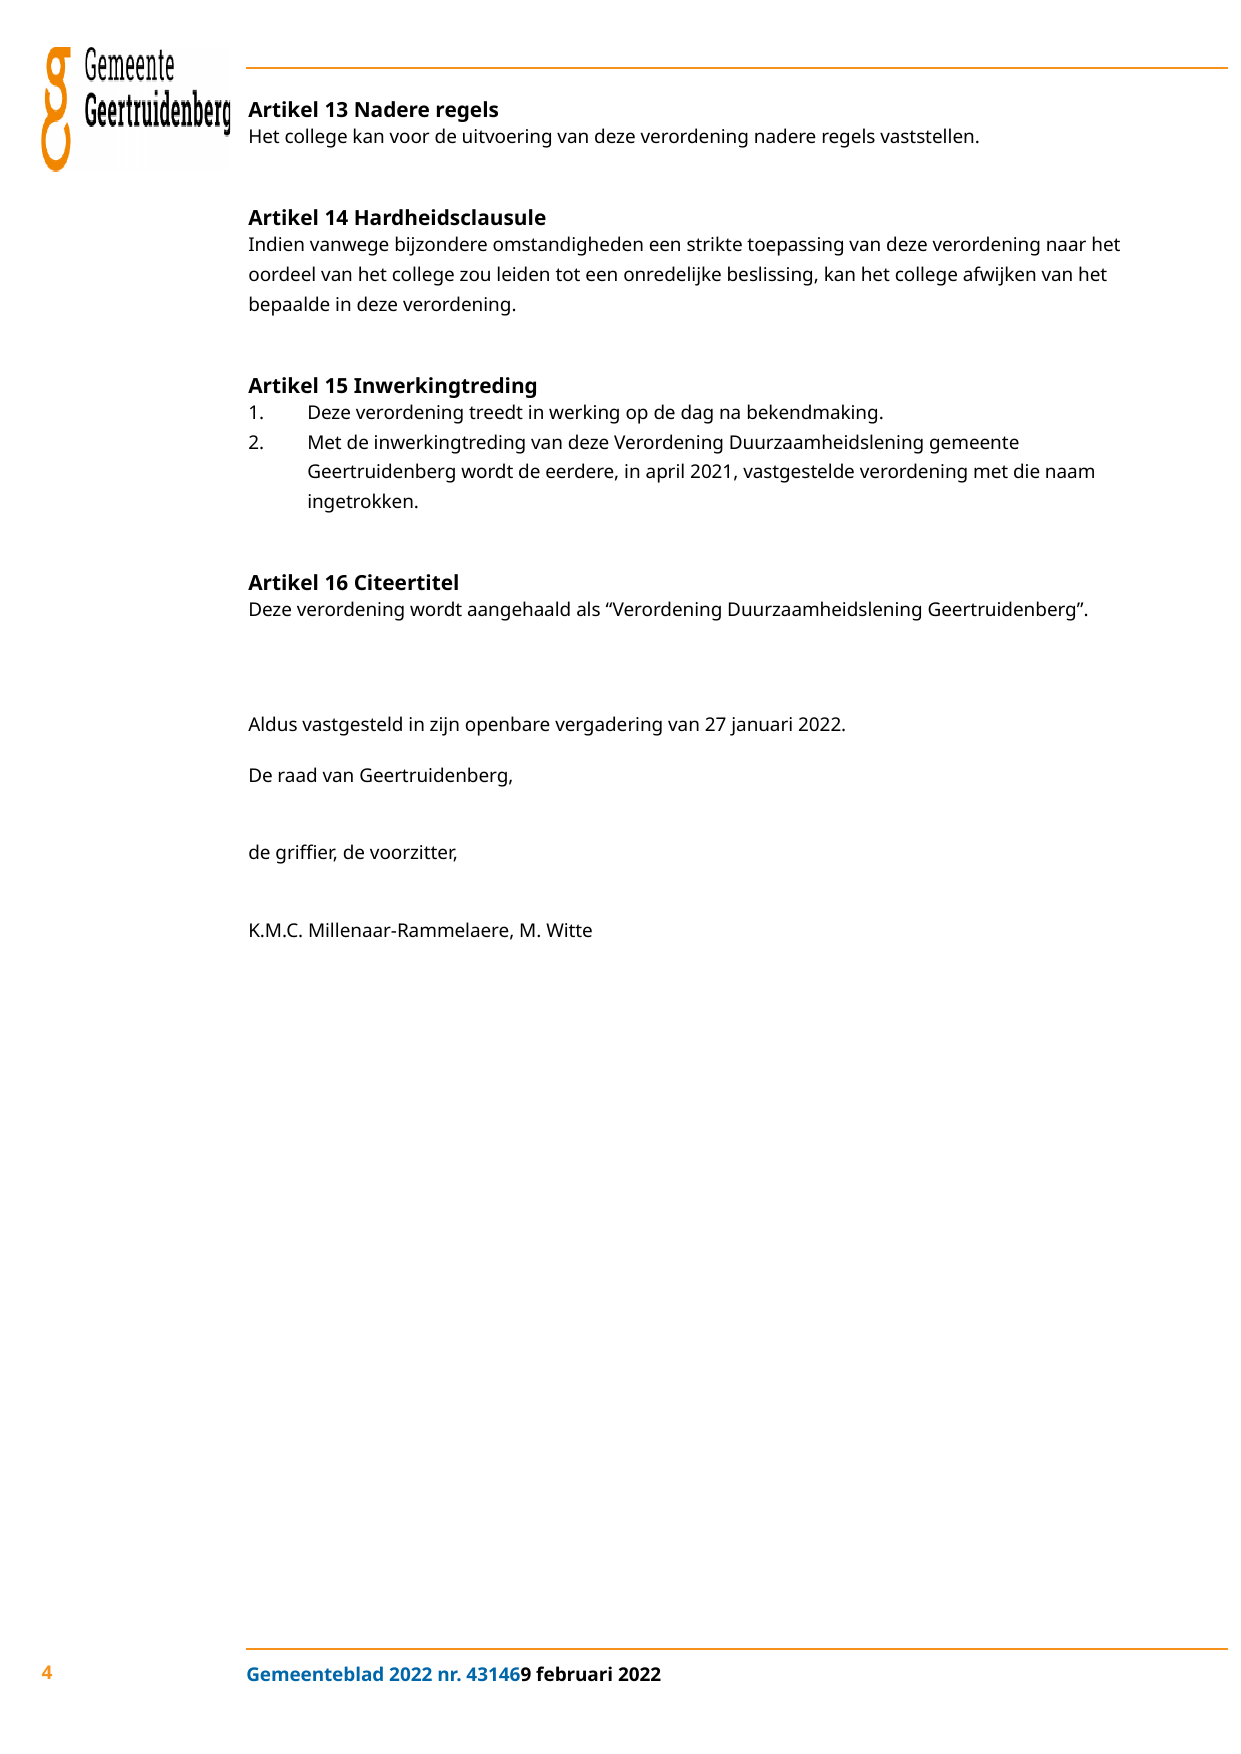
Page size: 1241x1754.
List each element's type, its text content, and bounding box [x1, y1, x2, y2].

text Indien vanwege bijzondere omstandigheden een strikte toepassing van deze verordening naar het oordeel van het college zou leiden tot een onredelijke beslissing, kan het college afwijken van het bepaalde in deze verordening. [248, 232, 1152, 317]
list Deze verordening treedt in werking op de dag na bekendmaking. [248, 399, 1152, 425]
text Artikel 15 Inwerkingtreding [248, 371, 1152, 399]
text Artikel 13 Nadere regels [248, 95, 1152, 123]
text K.M.C. Millenaar-Rammelaere, M. Witte [248, 917, 1152, 942]
list Met de inwerkingtreding van deze Verordening Duurzaamheidslening gemeente Geertruidenberg wordt de eerdere, in april 2021, vastgestelde verordening met die naam ingetrokken. [248, 429, 1152, 514]
text Artikel 14 Hardheidsclausule [248, 203, 1152, 232]
text Deze verordening wordt aangehaald als “Verordening Duurzaamheidslening Geertruidenberg”. [248, 596, 1152, 622]
text Aldus vastgesteld in zijn openbare vergadering van 27 januari 2022. [248, 711, 1152, 737]
text Artikel 16 Citeertitel [248, 568, 1152, 596]
text Het college kan voor de uitvoering van deze verordening nadere regels vaststellen. [248, 123, 1152, 149]
text de griffier, de voorzitter, [248, 839, 1152, 865]
picture [41, 47, 231, 172]
text De raad van Geertruidenberg, [248, 762, 1152, 788]
